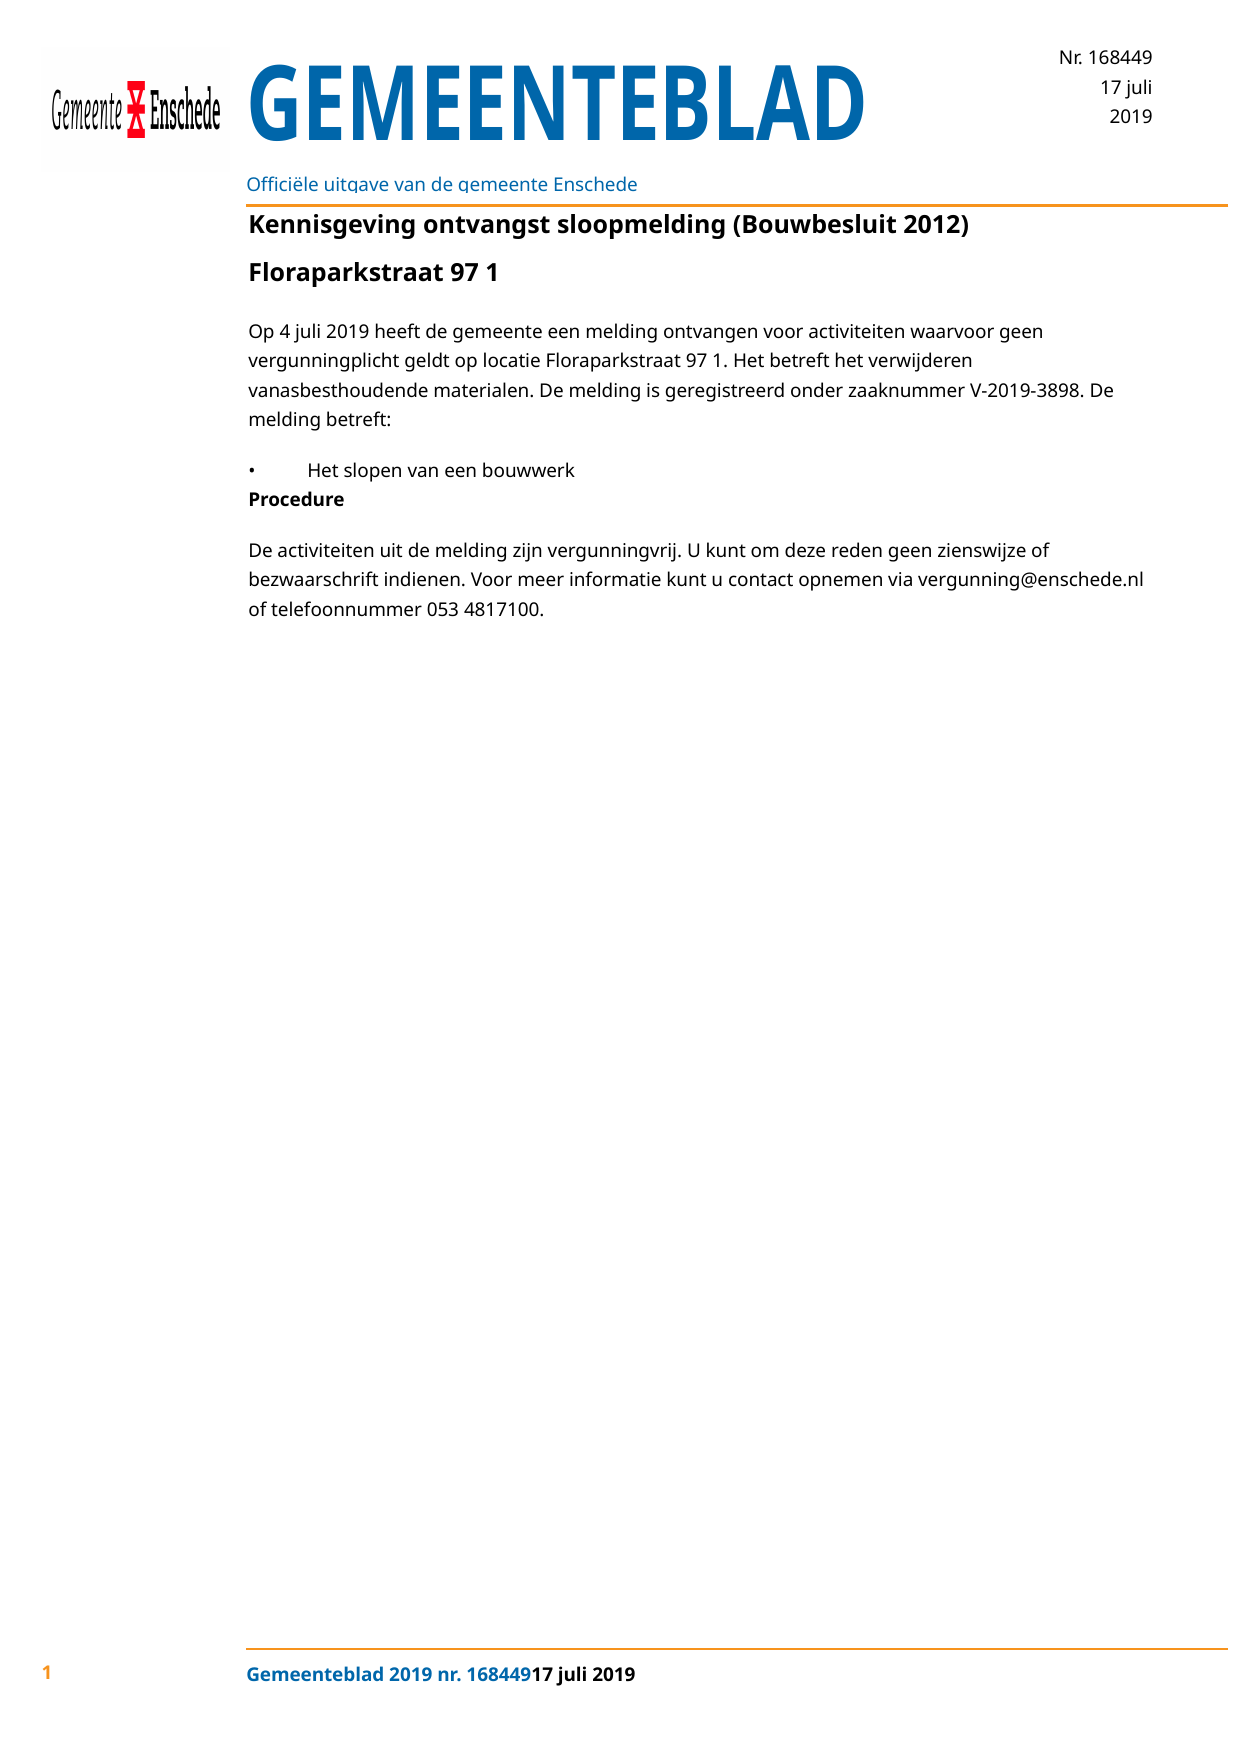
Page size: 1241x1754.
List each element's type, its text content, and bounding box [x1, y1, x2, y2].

picture [41, 47, 231, 172]
text Kennisgeving ontvangst sloopmelding (Bouwbesluit 2012) Floraparkstraat 97 1 [248, 207, 1152, 288]
list Het slopen van een bouwwerk [248, 457, 1152, 483]
text Procedure [248, 487, 1152, 512]
text Op 4 juli 2019 heeft de gemeente een melding ontvangen voor activiteiten waarvoor geen vergunningplicht geldt op locatie Floraparkstraat 97 1. Het betreft het verwijderen vanasbesthoudende materialen. De melding is geregistreerd onder zaaknummer V-2019-3898. De melding betreft: [248, 318, 1152, 432]
text De activiteiten uit de melding zijn vergunningvrij. U kunt om deze reden geen zienswijze of bezwaarschrift indienen. Voor meer informatie kunt u contact opnemen via vergunning@enschede.nl of telefoonnummer 053 4817100. [248, 537, 1152, 622]
